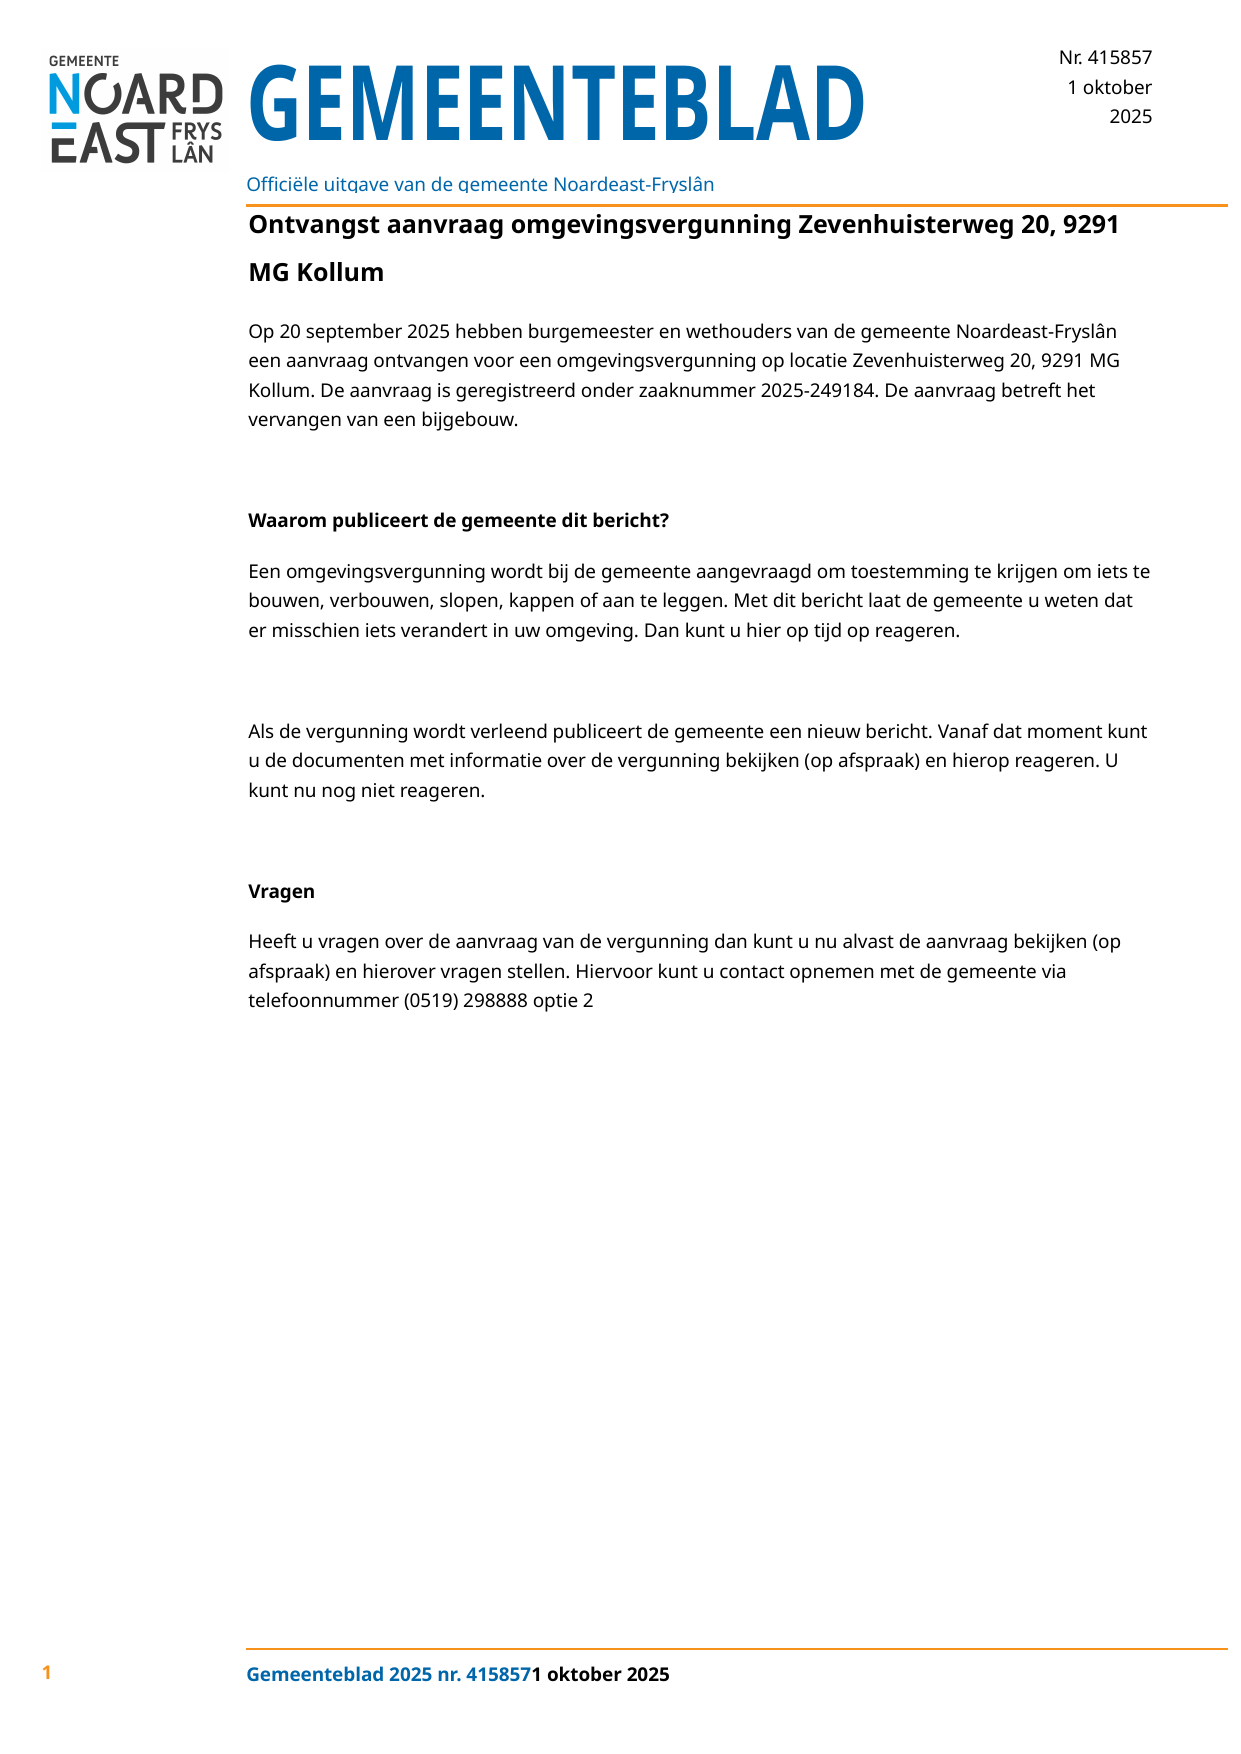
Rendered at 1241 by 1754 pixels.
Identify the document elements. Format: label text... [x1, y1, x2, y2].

text Waarom publiceert de gemeente dit bericht? [248, 507, 1152, 533]
text Een omgevingsvergunning wordt bij de gemeente aangevraagd om toestemming te krijgen om iets te bouwen, verbouwen, slopen, kappen of aan te leggen. Met dit bericht laat de gemeente u weten dat er misschien iets verandert in uw omgeving. Dan kunt u hier op tijd op reageren. [248, 558, 1152, 643]
text Op 20 september 2025 hebben burgemeester en wethouders van de gemeente Noardeast-Fryslân een aanvraag ontvangen voor een omgevingsvergunning op locatie Zevenhuisterweg 20, 9291 MG Kollum. De aanvraag is geregistreerd onder zaaknummer 2025-249184. De aanvraag betreft het vervangen van een bijgebouw. [248, 318, 1152, 432]
text Vragen [248, 878, 1152, 904]
text Als de vergunning wordt verleend publiceert de gemeente een nieuw bericht. Vanaf dat moment kunt u de documenten met informatie over de vergunning bekijken (op afspraak) en hierop reageren. U kunt nu nog niet reageren. [248, 718, 1152, 803]
text Ontvangst aanvraag omgevingsvergunning Zevenhuisterweg 20, 9291 MG Kollum [248, 207, 1152, 288]
text Heeft u vragen over de aanvraag van de vergunning dan kunt u nu alvast de aanvraag bekijken (op afspraak) en hierover vragen stellen. Hiervoor kunt u contact opnemen met de gemeente via telefoonnummer (0519) 298888 optie 2 [248, 928, 1152, 1013]
picture [41, 47, 231, 172]
